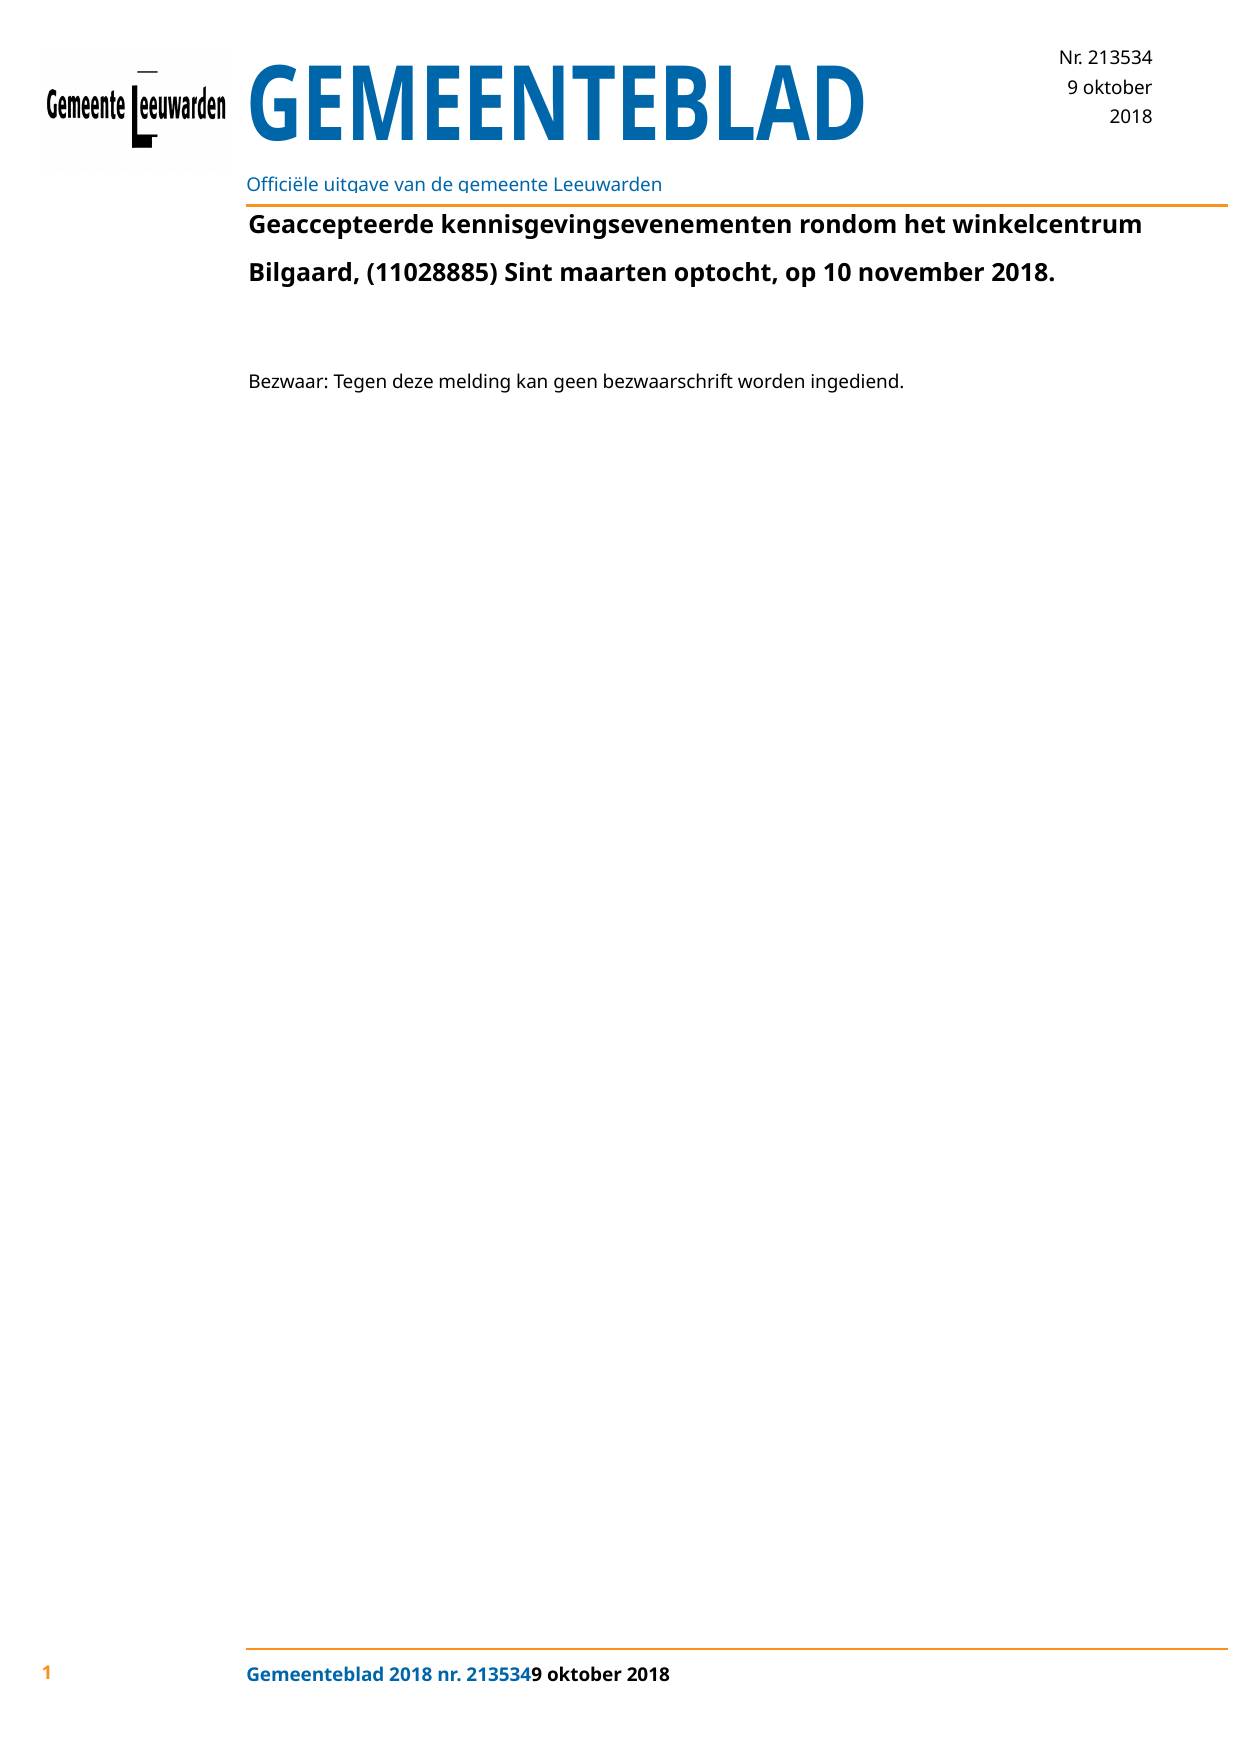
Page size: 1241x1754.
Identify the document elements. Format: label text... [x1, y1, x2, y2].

text Geaccepteerde kennisgevingsevenementen rondom het winkelcentrum Bilgaard, (11028885) Sint maarten optocht, op 10 november 2018. [248, 207, 1152, 288]
text Bezwaar: Tegen deze melding kan geen bezwaarschrift worden ingediend. [248, 368, 1152, 394]
picture [41, 47, 231, 172]
